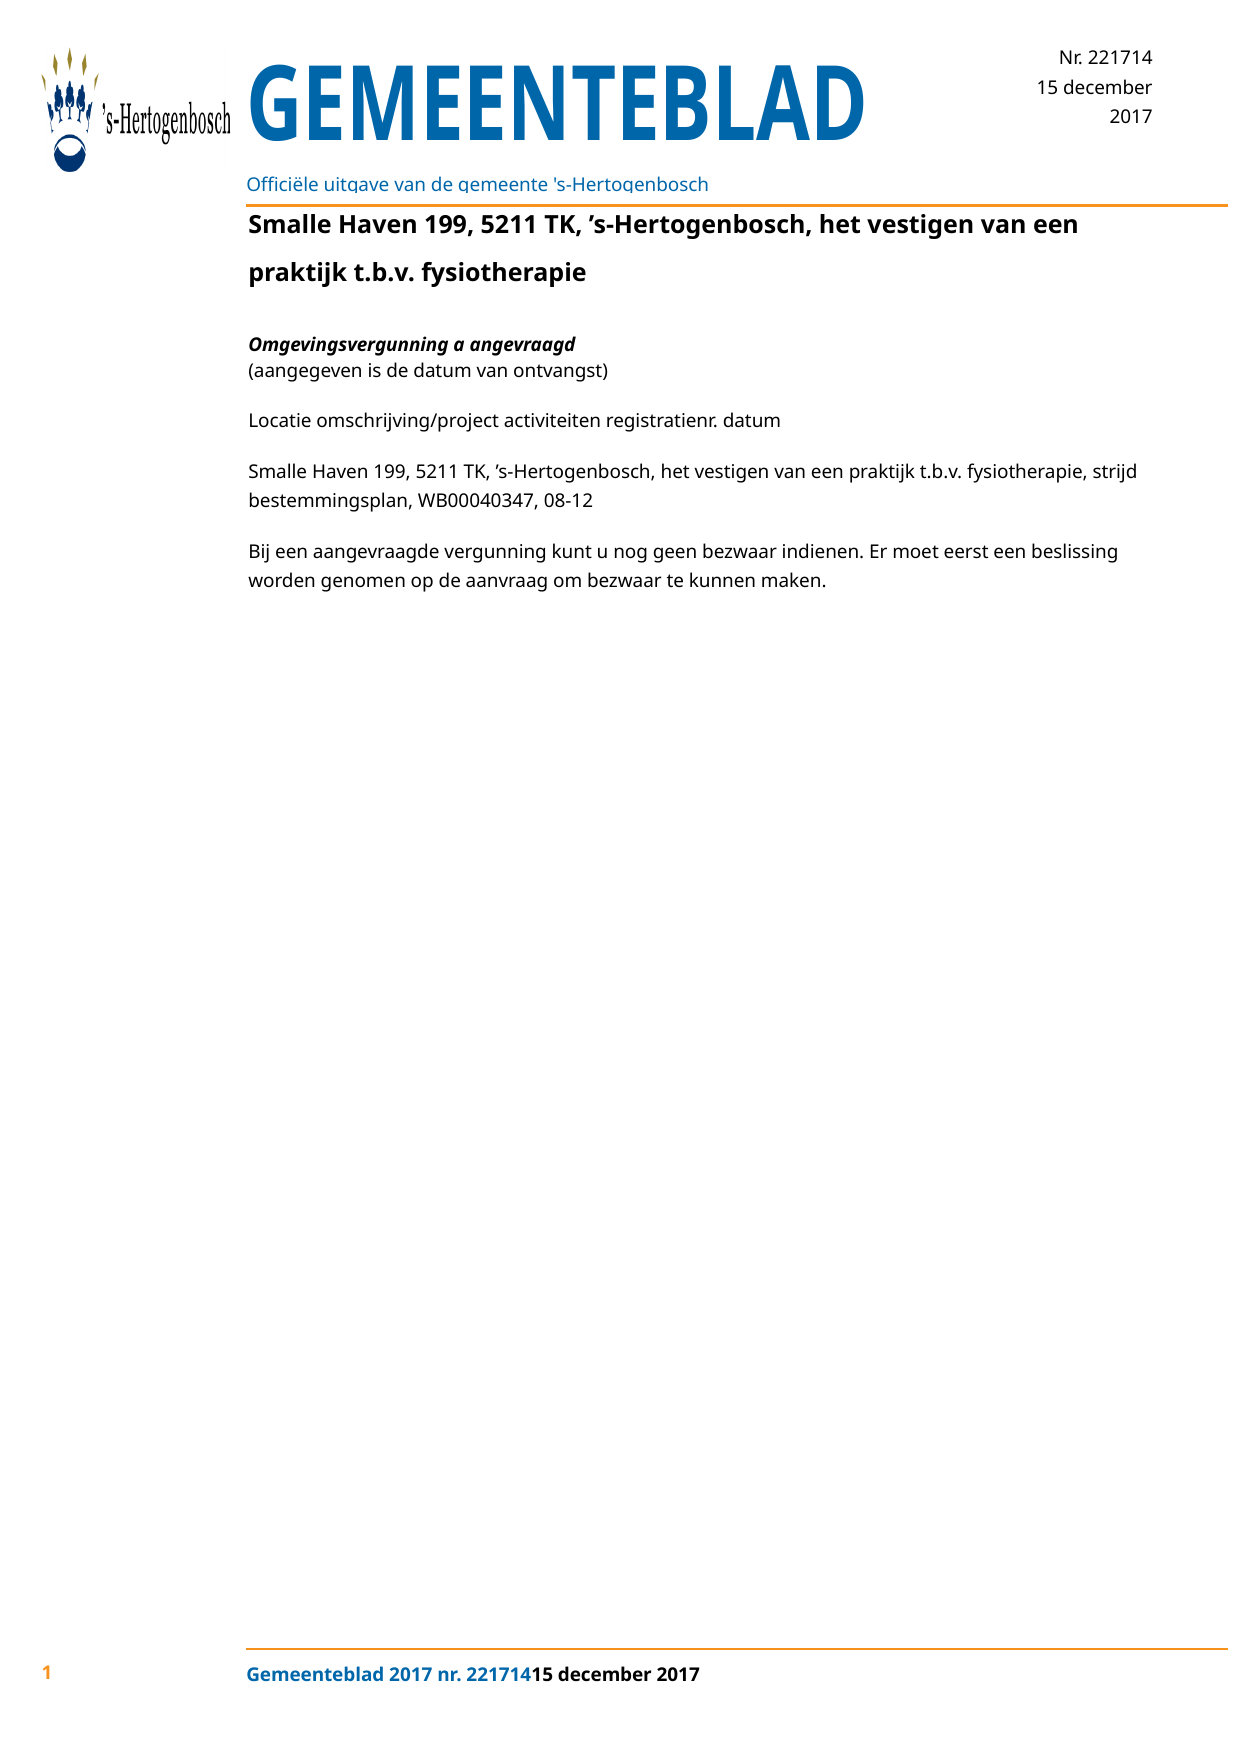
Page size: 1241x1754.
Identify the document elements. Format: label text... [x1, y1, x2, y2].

text Locatie omschrijving/project activiteiten registratienr. datum [248, 408, 1152, 433]
text Bij een aangevraagde vergunning kunt u nog geen bezwaar indienen. Er moet eerst een beslissing worden genomen op de aanvraag om bezwaar te kunnen maken. [248, 538, 1152, 593]
text Smalle Haven 199, 5211 TK, ’s-Hertogenbosch, het vestigen van een praktijk t.b.v. fysiotherapie [248, 207, 1152, 288]
text (aangegeven is de datum van ontvangst) [248, 357, 1152, 383]
text Smalle Haven 199, 5211 TK, ’s-Hertogenbosch, het vestigen van een praktijk t.b.v. fysiotherapie, strijd bestemmingsplan, WB00040347, 08-12 [248, 458, 1152, 513]
picture [41, 47, 231, 172]
text Omgevingsvergunning a angevraagd [248, 331, 1152, 357]
